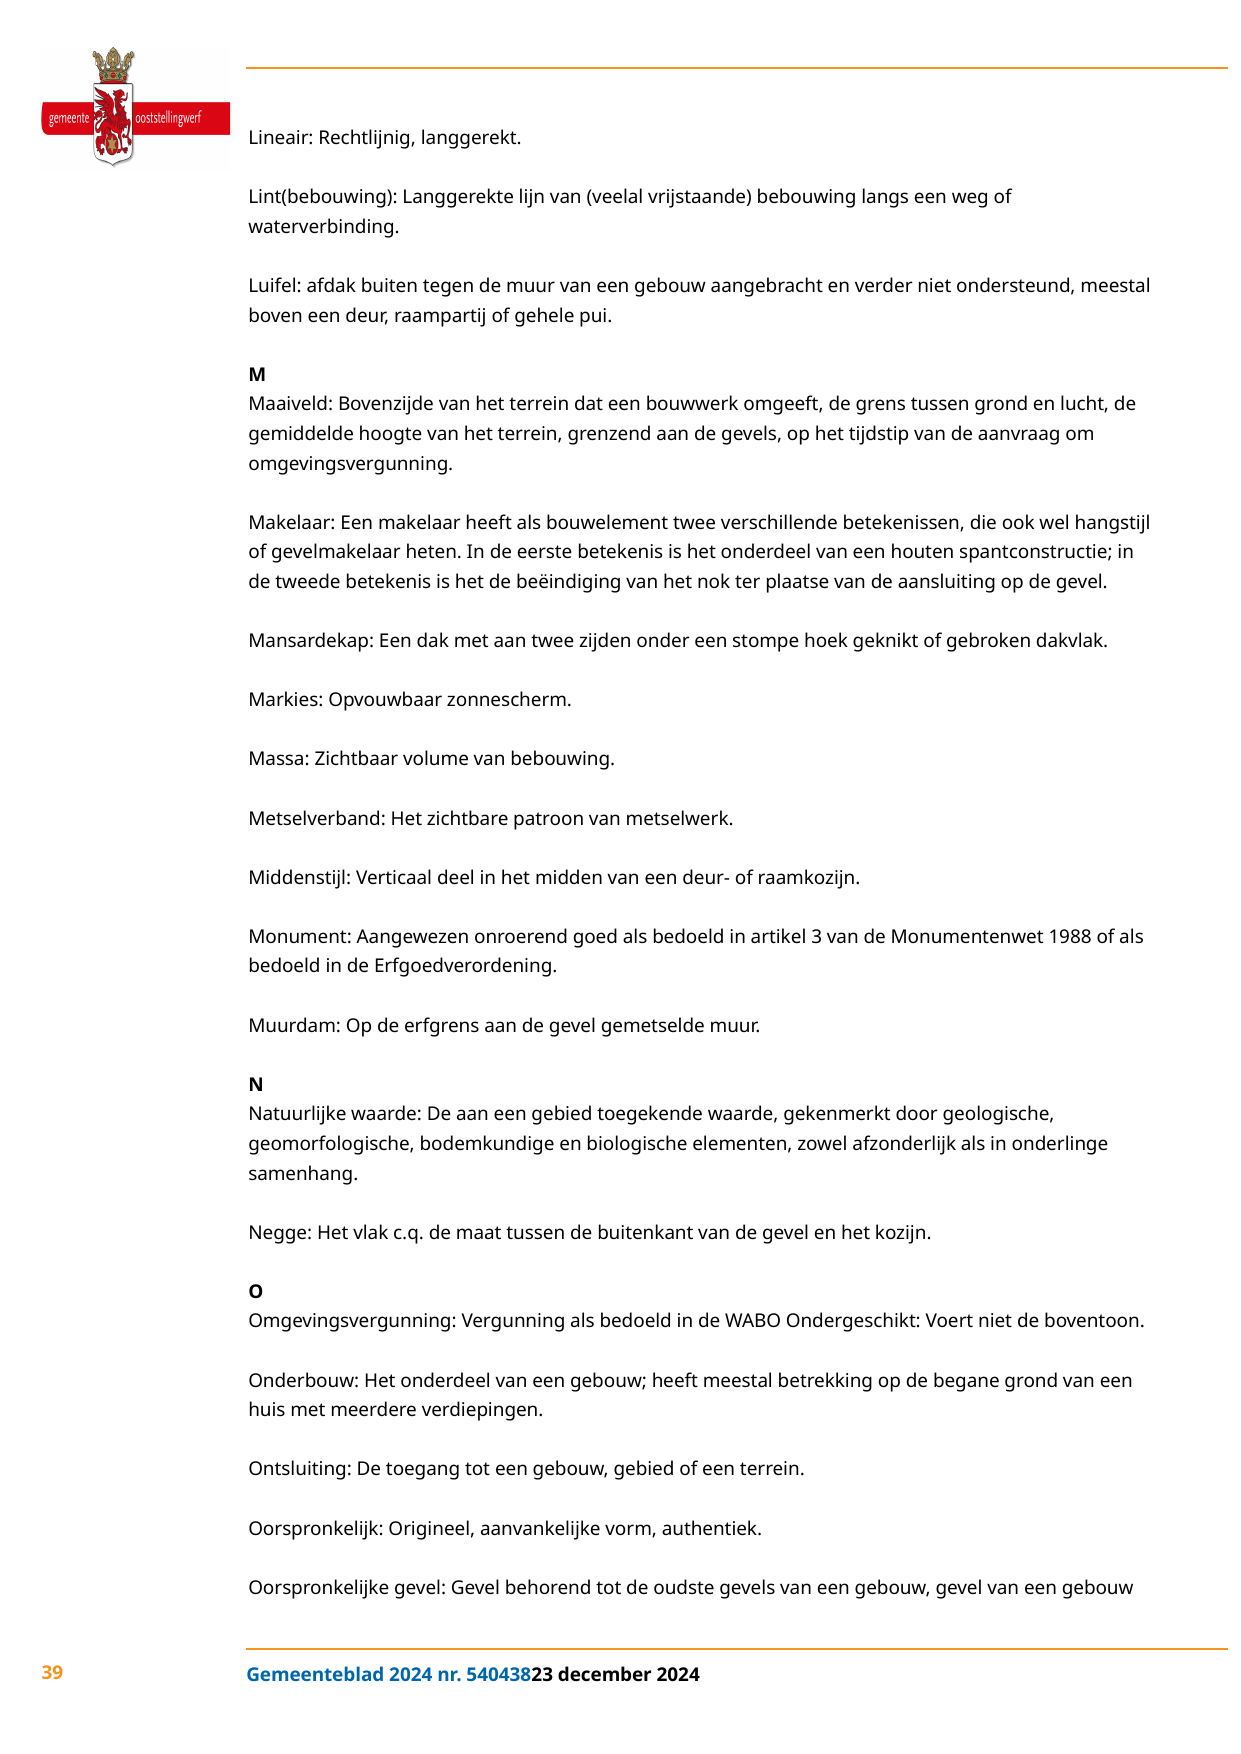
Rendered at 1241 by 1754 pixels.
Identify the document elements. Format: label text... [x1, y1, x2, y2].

text Maaiveld: Bovenzijde van het terrein dat een bouwwerk omgeeft, de grens tussen grond en lucht, de gemiddelde hoogte van het terrein, grenzend aan de gevels, op het tijdstip van de aanvraag om omgevingsvergunning. [248, 391, 1152, 476]
text Monument: Aangewezen onroerend goed als bedoeld in artikel 3 van de Monumentenwet 1988 of als bedoeld in de Erfgoedverordening. [248, 923, 1152, 978]
text Middenstijl: Verticaal deel in het midden van een deur- of raamkozijn. [248, 864, 1152, 890]
text M [248, 361, 1152, 387]
text Luifel: afdak buiten tegen de muur van een gebouw aangebracht en verder niet ondersteund, meestal boven een deur, raampartij of gehele pui. [248, 272, 1152, 328]
text Makelaar: Een makelaar heeft als bouwelement twee verschillende betekenissen, die ook wel hangstijl of gevelmakelaar heten. In de eerste betekenis is het onderdeel van een houten spantconstructie; in de tweede betekenis is het de beëindiging van het nok ter plaatse van de aansluiting op de gevel. [248, 509, 1152, 594]
text O [248, 1278, 1152, 1304]
text Lineair: Rechtlijnig, langgerekt. [248, 124, 1152, 150]
text Muurdam: Op de erfgrens aan de gevel gemetselde muur. [248, 1012, 1152, 1038]
text Lint(bebouwing): Langgerekte lijn van (veelal vrijstaande) bebouwing langs een weg of waterverbinding. [248, 183, 1152, 239]
text N [248, 1071, 1152, 1097]
text Massa: Zichtbaar volume van bebouwing. [248, 746, 1152, 771]
text Oorspronkelijke gevel: Gevel behorend tot de oudste gevels van een gebouw, gevel van een gebouw [248, 1574, 1152, 1600]
text Metselverband: Het zichtbare patroon van metselwerk. [248, 805, 1152, 831]
text Onderbouw: Het onderdeel van een gebouw; heeft meestal betrekking op de begane grond van een huis met meerdere verdiepingen. [248, 1367, 1152, 1422]
text Markies: Opvouwbaar zonnescherm. [248, 686, 1152, 712]
text Oorspronkelijk: Origineel, aanvankelijke vorm, authentiek. [248, 1515, 1152, 1541]
picture [41, 47, 231, 172]
text Negge: Het vlak c.q. de maat tussen de buitenkant van de gevel en het kozijn. [248, 1219, 1152, 1245]
text Mansardekap: Een dak met aan twee zijden onder een stompe hoek geknikt of gebroken dakvlak. [248, 627, 1152, 653]
text Natuurlijke waarde: De aan een gebied toegekende waarde, gekenmerkt door geologische, geomorfologische, bodemkundige en biologische elementen, zowel afzonderlijk als in onderlinge samenhang. [248, 1101, 1152, 1186]
text Ontsluiting: De toegang tot een gebouw, gebied of een terrein. [248, 1456, 1152, 1481]
text Omgevingsvergunning: Vergunning als bedoeld in de WABO Ondergeschikt: Voert niet de boventoon. [248, 1308, 1152, 1333]
